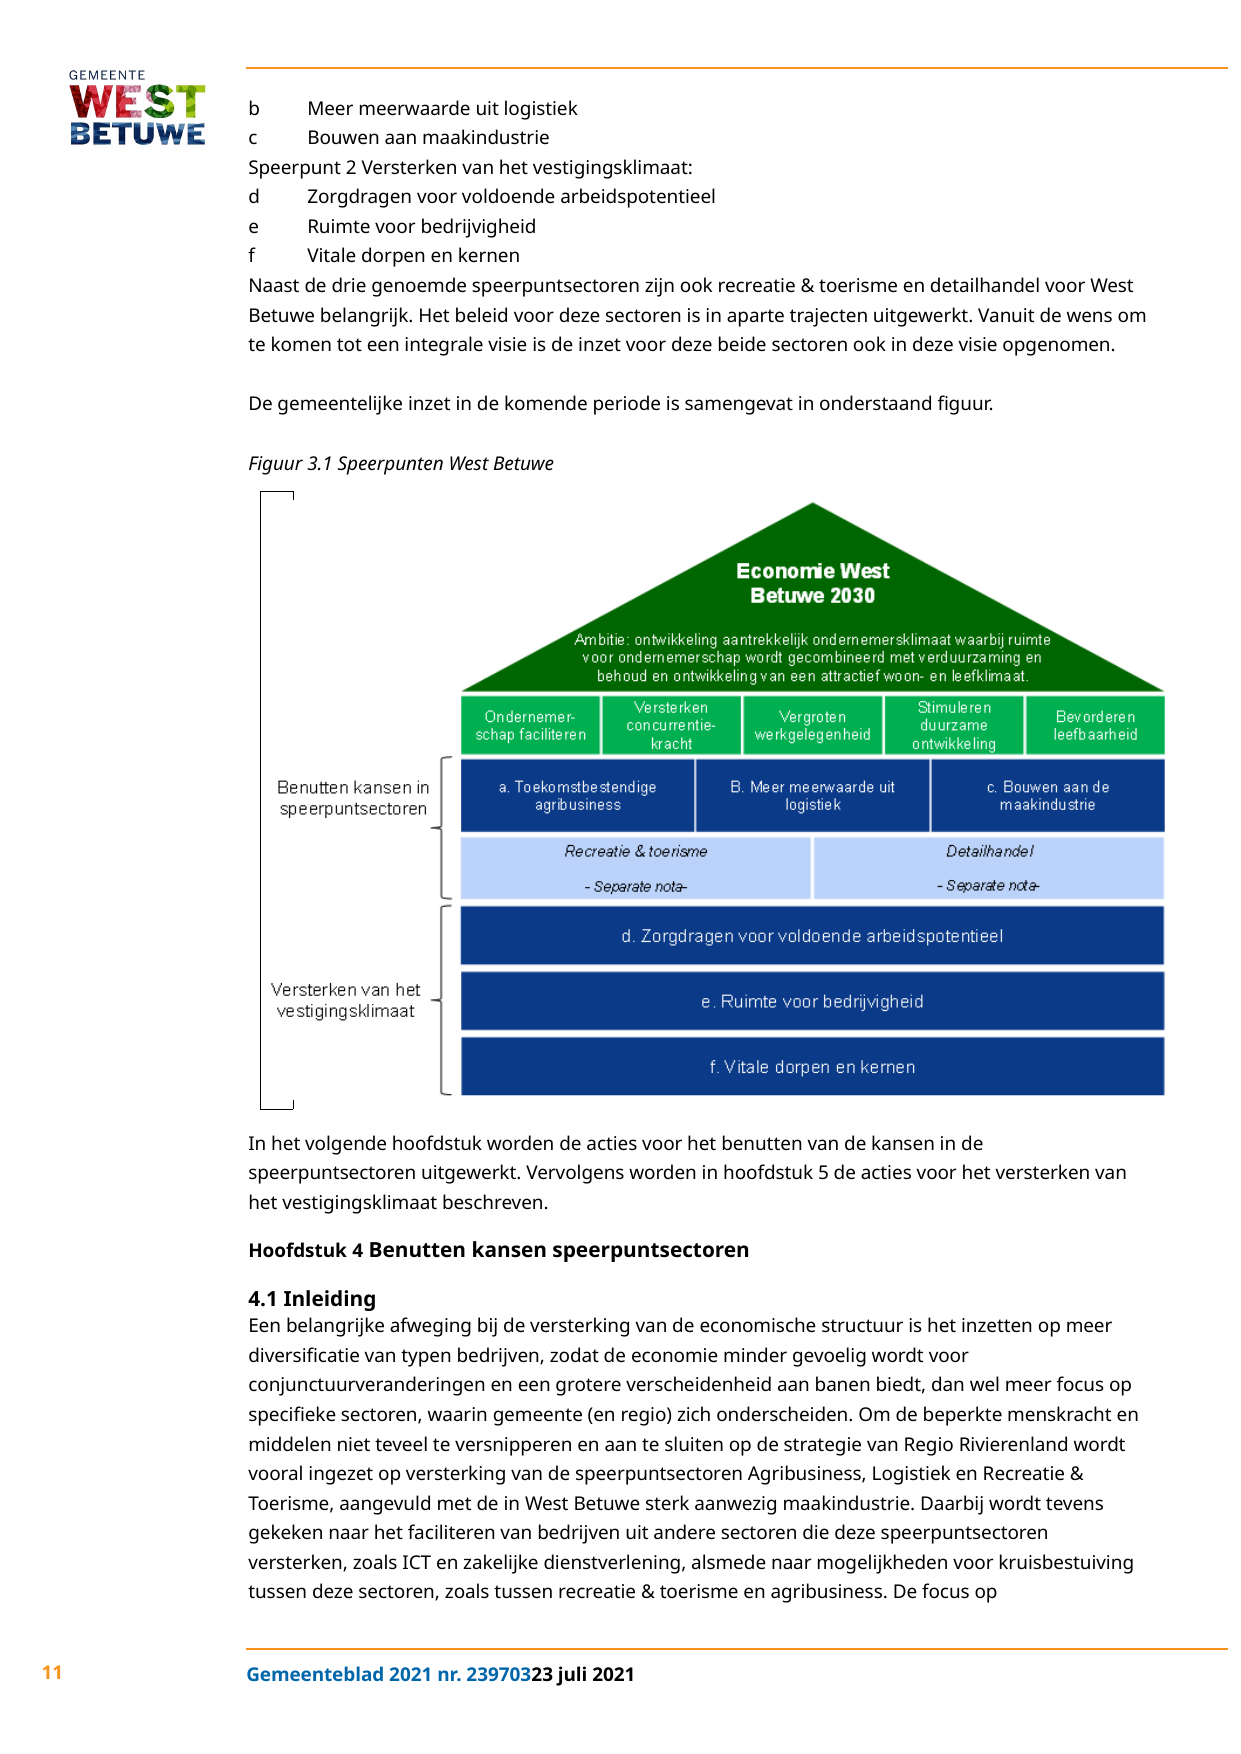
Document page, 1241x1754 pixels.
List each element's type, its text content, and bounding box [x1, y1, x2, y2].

text Naast de drie genoemde speerpuntsectoren zijn ook recreatie & toerisme en detailhandel voor West Betuwe belangrijk. Het beleid voor deze sectoren is in aparte trajecten uitgewerkt. Vanuit de wens om te komen tot een integrale visie is de inzet voor deze beide sectoren ook in deze visie opgenomen. [248, 272, 1152, 357]
list Vitale dorpen en kernen [248, 243, 1152, 268]
text Figuur 3.1 Speerpunten West Betuwe [248, 450, 1152, 476]
list Ruimte voor bedrijvigheid [248, 213, 1152, 239]
picture [268, 500, 1173, 1100]
picture [41, 47, 231, 172]
text Een belangrijke afweging bij de versterking van de economische structuur is het inzetten op meer diversificatie van typen bedrijven, zodat de economie minder gevoelig wordt voor conjunctuurveranderingen en een grotere verscheidenheid aan banen biedt, dan wel meer focus op specifieke sectoren, waarin gemeente (en regio) zich onderscheiden. Om de beperkte menskracht en middelen niet teveel te versnipperen en aan te sluiten op de strategie van Regio Rivierenland wordt vooral ingezet op versterking van de speerpuntsectoren Agribusiness, Logistiek en Recreatie & Toerisme, aangevuld met de in West Betuwe sterk aanwezig maakindustrie. Daarbij wordt tevens gekeken naar het faciliteren van bedrijven uit andere sectoren die deze speerpuntsectoren versterken, zoals ICT en zakelijke dienstverlening, alsmede naar mogelijkheden voor kruisbestuiving tussen deze sectoren, zoals tussen recreatie & toerisme en agribusiness. De focus op [248, 1312, 1152, 1604]
list Bouwen aan maakindustrie [248, 124, 1152, 150]
text Speerpunt 2 Versterken van het vestigingsklimaat: [248, 154, 1152, 180]
text Hoofdstuk 4 Benutten kansen speerpuntsectoren [248, 1235, 1152, 1263]
list Meer meerwaarde uit logistiek [248, 95, 1152, 121]
list Zorgdragen voor voldoende arbeidspotentieel [248, 183, 1152, 209]
text De gemeentelijke inzet in de komende periode is samengevat in onderstaand figuur. [248, 391, 1152, 416]
text In het volgende hoofdstuk worden de acties voor het benutten van de kansen in de speerpuntsectoren uitgewerkt. Vervolgens worden in hoofdstuk 5 de acties voor het versterken van het vestigingsklimaat beschreven. [248, 1130, 1152, 1215]
text 4.1 Inleiding [248, 1284, 1152, 1312]
